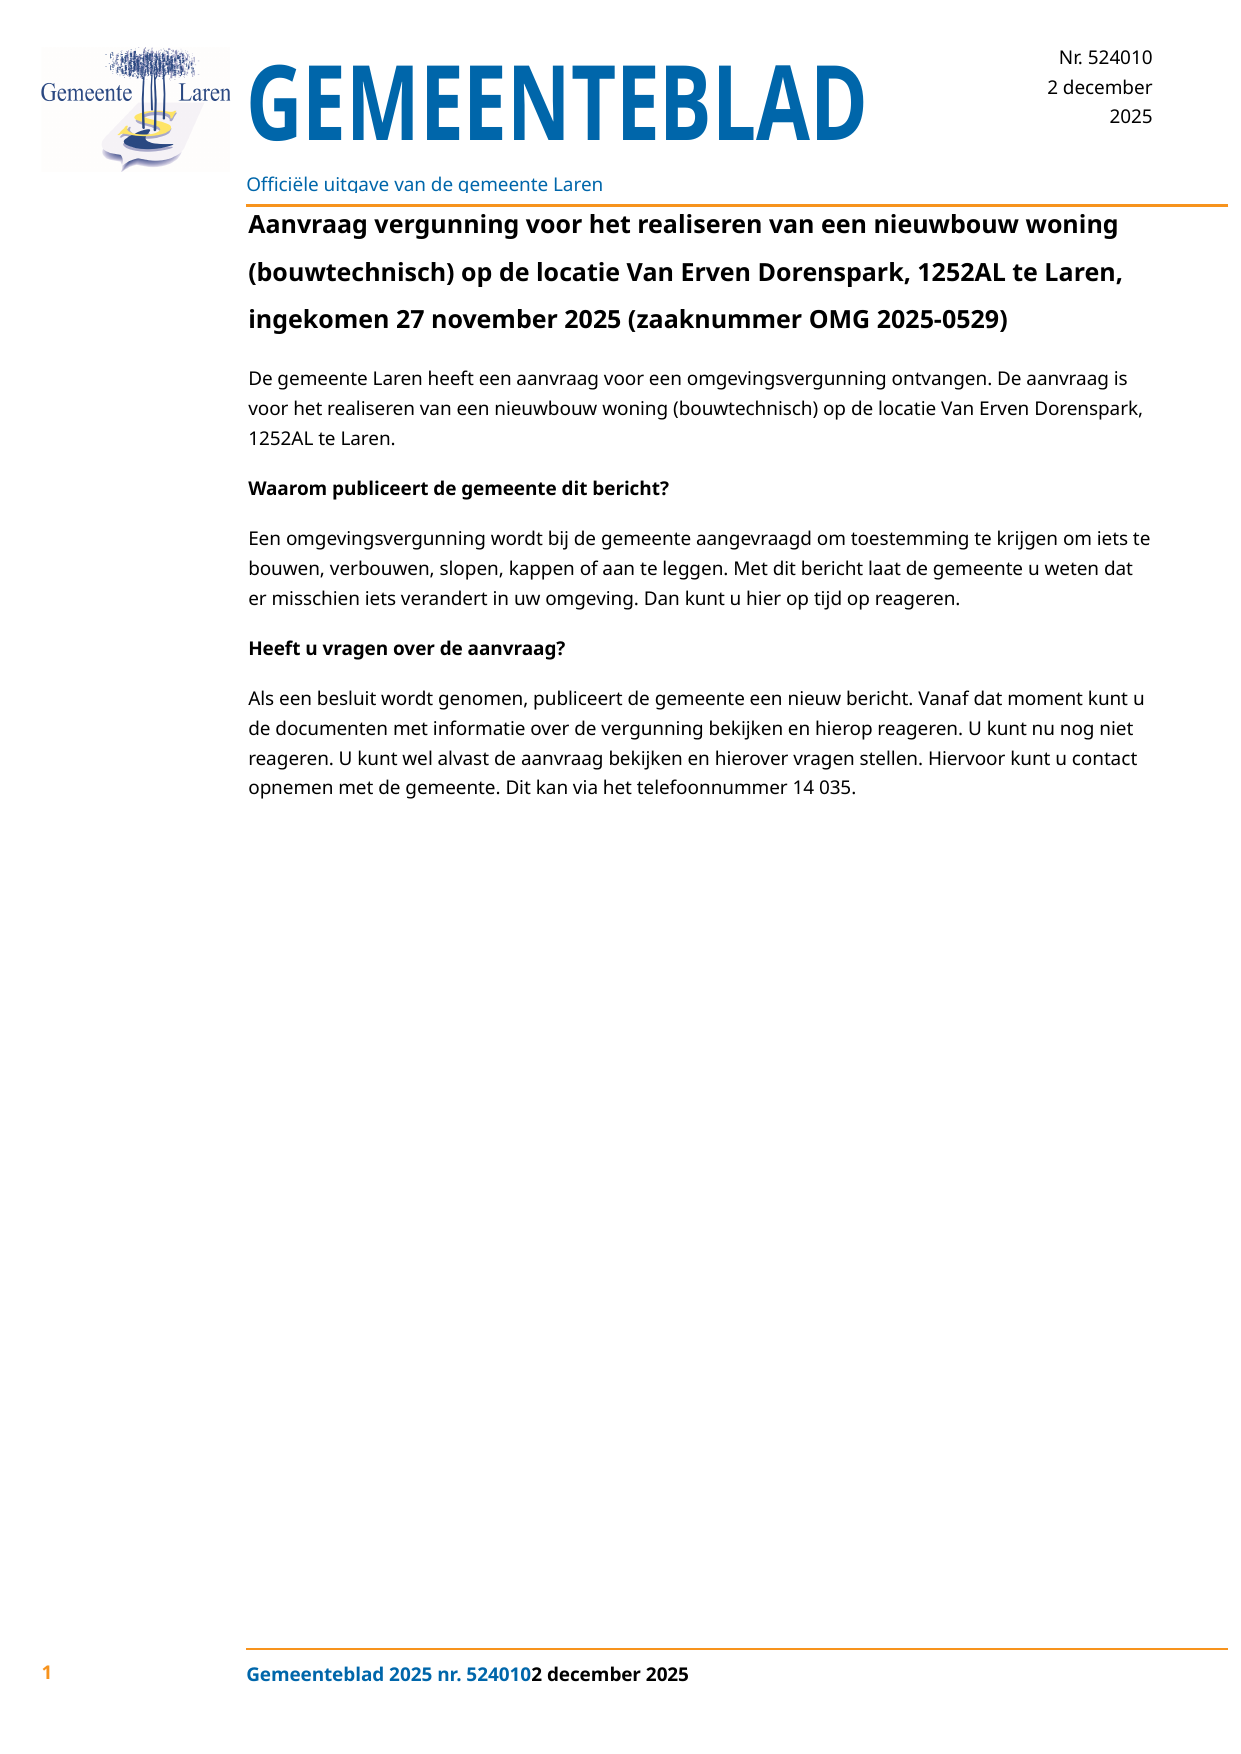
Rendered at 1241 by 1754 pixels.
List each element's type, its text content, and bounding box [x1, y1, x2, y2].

picture [41, 47, 231, 172]
text Aanvraag vergunning voor het realiseren van een nieuwbouw woning (bouwtechnisch) op de locatie Van Erven Dorenspark, 1252AL te Laren, ingekomen 27 november 2025 (zaaknummer OMG 2025-0529) [248, 207, 1152, 336]
text Als een besluit wordt genomen, publiceert de gemeente een nieuw bericht. Vanaf dat moment kunt u de documenten met informatie over de vergunning bekijken en hierop reageren. U kunt nu nog niet reageren. U kunt wel alvast de aanvraag bekijken en hierover vragen stellen. Hiervoor kunt u contact opnemen met de gemeente. Dit kan via het telefoonnummer 14 035. [248, 686, 1152, 800]
text De gemeente Laren heeft een aanvraag voor een omgevingsvergunning ontvangen. De aanvraag is voor het realiseren van een nieuwbouw woning (bouwtechnisch) op de locatie Van Erven Dorenspark, 1252AL te Laren. [248, 366, 1152, 450]
text Heeft u vragen over de aanvraag? [248, 635, 1152, 661]
text Een omgevingsvergunning wordt bij de gemeente aangevraagd om toestemming te krijgen om iets te bouwen, verbouwen, slopen, kappen of aan te leggen. Met dit bericht laat de gemeente u weten dat er misschien iets verandert in uw omgeving. Dan kunt u hier op tijd op reageren. [248, 526, 1152, 610]
text Waarom publiceert de gemeente dit bericht? [248, 475, 1152, 501]
